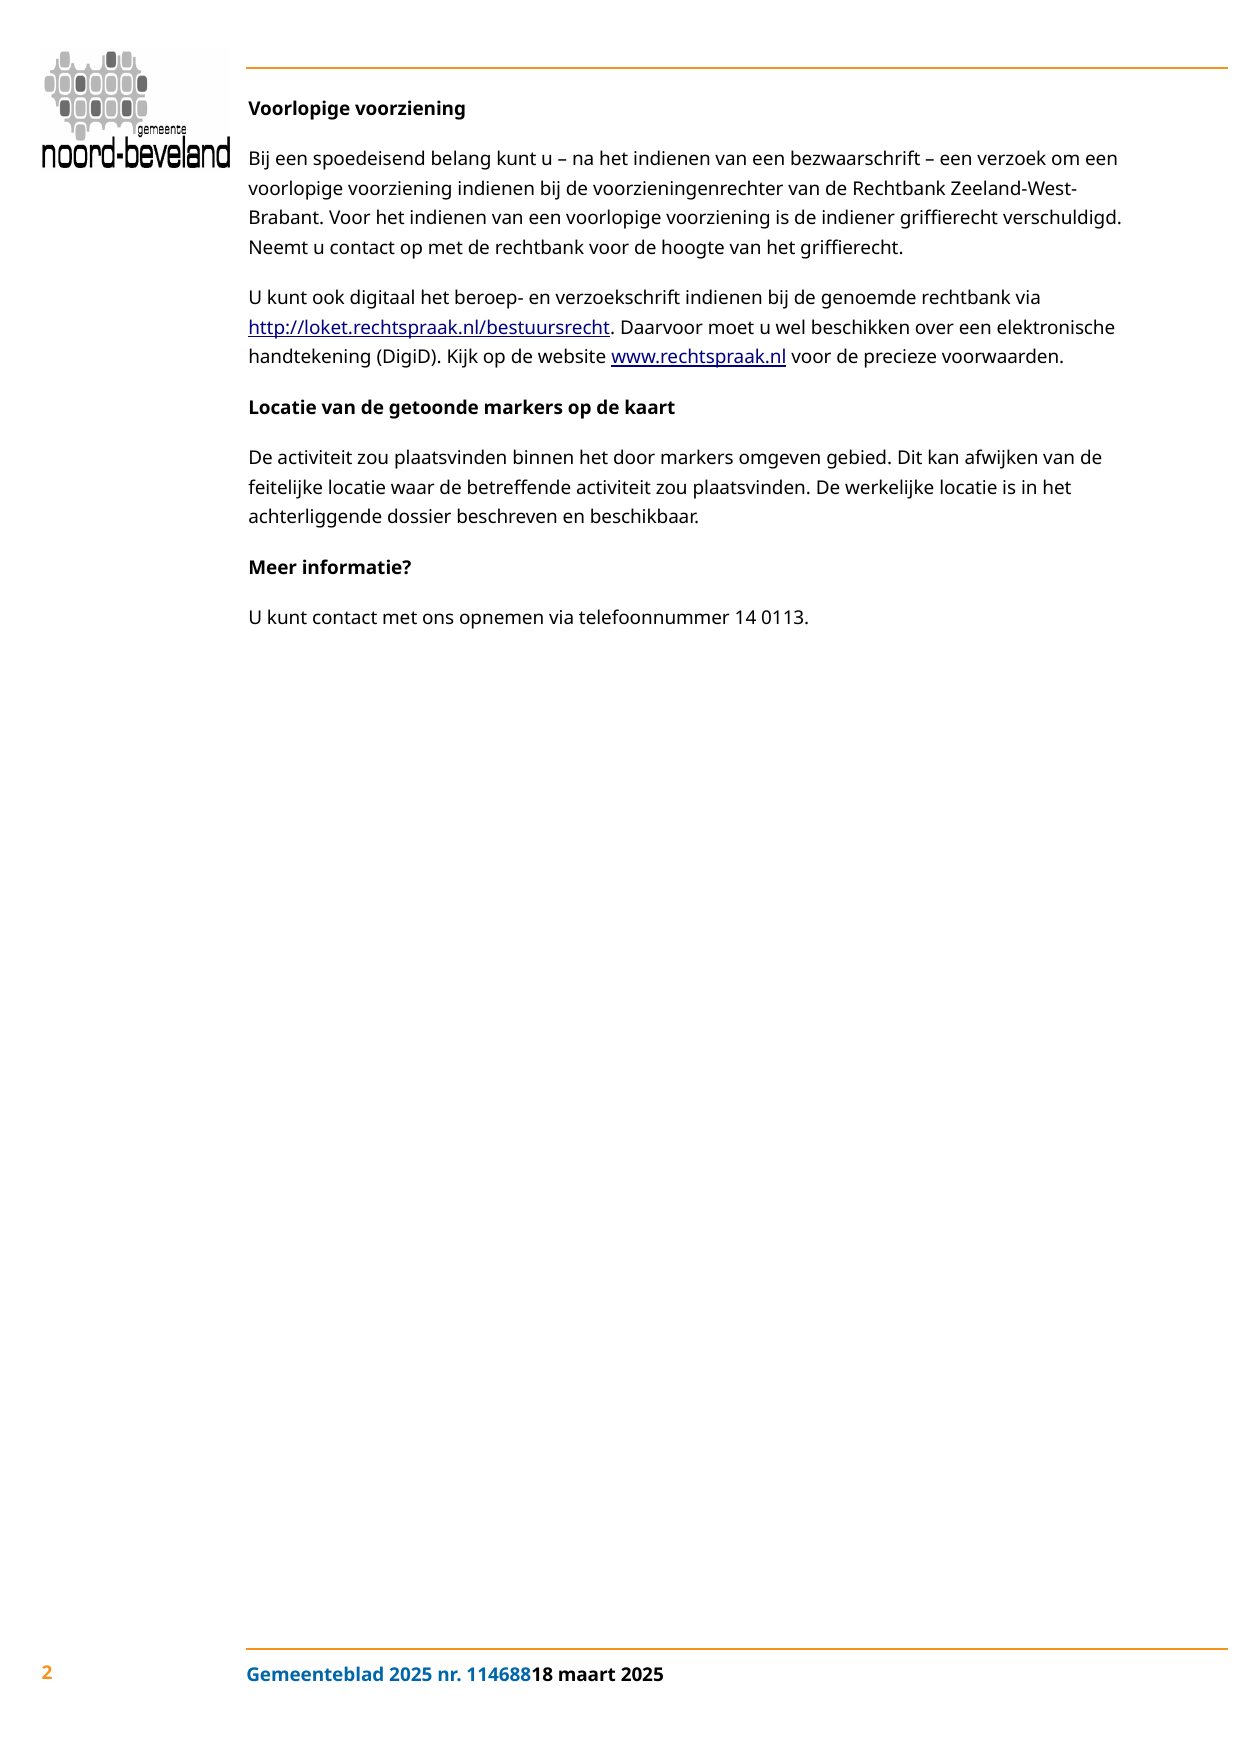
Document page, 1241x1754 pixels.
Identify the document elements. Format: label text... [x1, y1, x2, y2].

text Voorlopige voorziening [248, 95, 1152, 121]
text Meer informatie? [248, 554, 1152, 580]
text Locatie van de getoonde markers op de kaart [248, 394, 1152, 420]
text U kunt ook digitaal het beroep- en verzoekschrift indienen bij de genoemde rechtbank via http://loket.rechtspraak.nl/bestuursrecht. Daarvoor moet u wel beschikken over een elektronische handtekening (DigiD). Kijk op de website www.rechtspraak.nl voor de precieze voorwaarden. [248, 284, 1152, 369]
picture [41, 47, 231, 172]
text U kunt contact met ons opnemen via telefoonnummer 14 0113. [248, 604, 1152, 630]
text De activiteit zou plaatsvinden binnen het door markers omgeven gebied. Dit kan afwijken van de feitelijke locatie waar de betreffende activiteit zou plaatsvinden. De werkelijke locatie is in het achterliggende dossier beschreven en beschikbaar. [248, 444, 1152, 529]
text Bij een spoedeisend belang kunt u – na het indienen van een bezwaarschrift – een verzoek om een voorlopige voorziening indienen bij de voorzieningenrechter van de Rechtbank Zeeland-West-Brabant. Voor het indienen van een voorlopige voorziening is de indiener griffierecht verschuldigd. Neemt u contact op met de rechtbank voor de hoogte van het griffierecht. [248, 145, 1152, 260]
